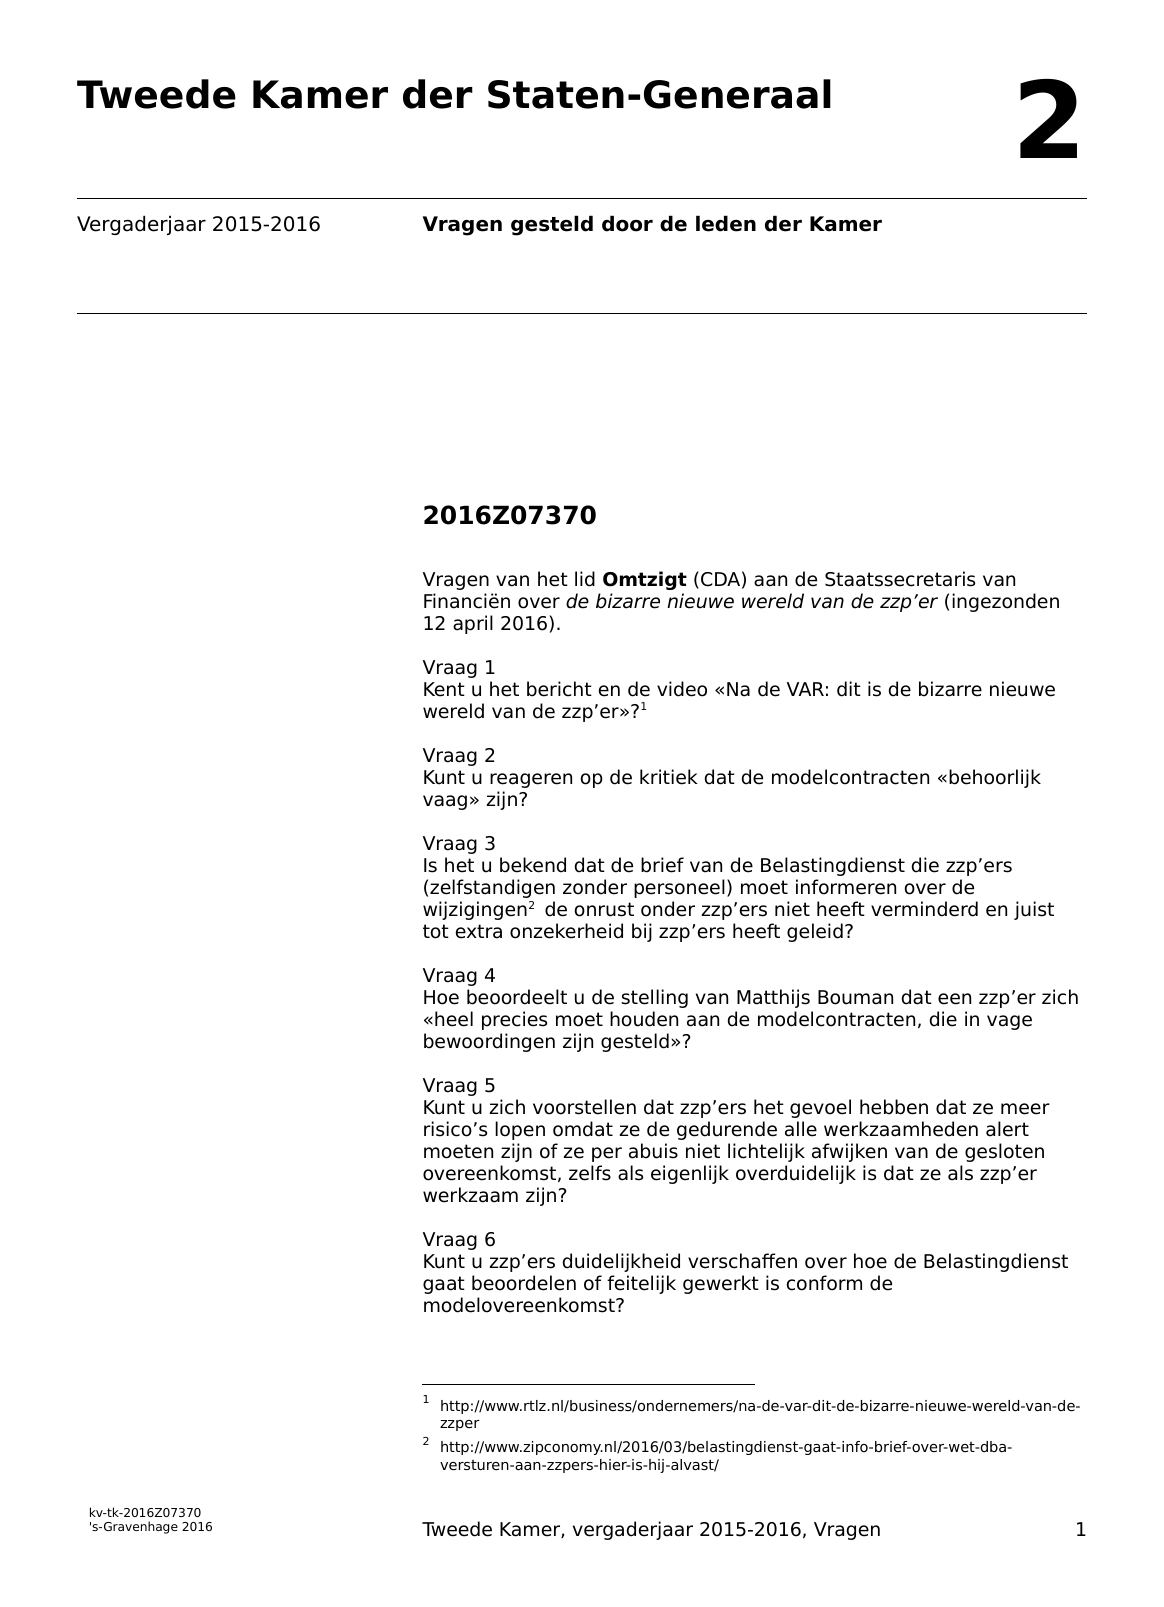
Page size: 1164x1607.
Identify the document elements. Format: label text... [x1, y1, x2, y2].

text Kunt u zich voorstellen dat zzp’ers het gevoel hebben dat ze meer risico’s lopen omdat ze de gedurende alle werkzaamheden alert moeten zijn of ze per abuis niet lichtelijk afwijken van de gesloten overeenkomst, zelfs als eigenlijk overduidelijk is dat ze als zzp’er werkzaam zijn? [422, 1097, 1087, 1207]
text kv-tk-2016Z07370 [88, 1506, 323, 1520]
text Vraag 5 [422, 1075, 1087, 1097]
text Kunt u reageren op de kritiek dat de modelcontracten «behoorlijk vaag» zijn? [422, 767, 1087, 811]
text Vraag 1 [422, 657, 1087, 679]
text 2016Z07370 [422, 501, 1087, 531]
text Vraag 2 [422, 745, 1087, 767]
table_cell Vragen gesteld door de leden der Kamer [422, 199, 1087, 313]
table_header 2 [886, 59, 1087, 198]
table_header Tweede Kamer der Staten-Generaal [77, 59, 886, 198]
text Vraag 4 [422, 965, 1087, 987]
text Vraag 6 [422, 1229, 1087, 1251]
text Vragen van het lid Omtzigt (CDA) aan de Staatssecretaris van Financiën over de bizarre nieuwe wereld van de zzp’er (ingezonden 12 april 2016). [422, 569, 1087, 635]
text Kent u het bericht en de video «Na de VAR: dit is de bizarre nieuwe wereld van de zzp’er»? [422, 679, 1087, 723]
text Is het u bekend dat de brief van de Belastingdienst die zzp’ers (zelfstandigen zonder personeel) moet informeren over de wijzigingen de onrust onder zzp’ers niet heeft verminderd en juist tot extra onzekerheid bij zzp’ers heeft geleid? [422, 855, 1087, 943]
text Kunt u zzp’ers duidelijkheid verschaffen over hoe de Belastingdienst gaat beoordelen of feitelijk gewerkt is conform de modelovereenkomst? [422, 1251, 1087, 1317]
text 's-Gravenhage 2016 [88, 1520, 323, 1534]
text Vraag 3 [422, 833, 1087, 855]
text Hoe beoordeelt u de stelling van Matthijs Bouman dat een zzp’er zich «heel precies moet houden aan de modelcontracten, die in vage bewoordingen zijn gesteld»? [422, 987, 1087, 1053]
text http://www.zipconomy.nl/2016/03/belastingdienst-gaat-info-brief-over-wet-dba-versturen-aan-zzpers-hier-is-hij-alvast/ [422, 1435, 1087, 1474]
text http://www.rtlz.nl/business/ondernemers/na-de-var-dit-de-bizarre-nieuwe-wereld-van-de-zzper [422, 1393, 1087, 1432]
table_cell Vergaderjaar 2015-2016 [77, 199, 422, 313]
